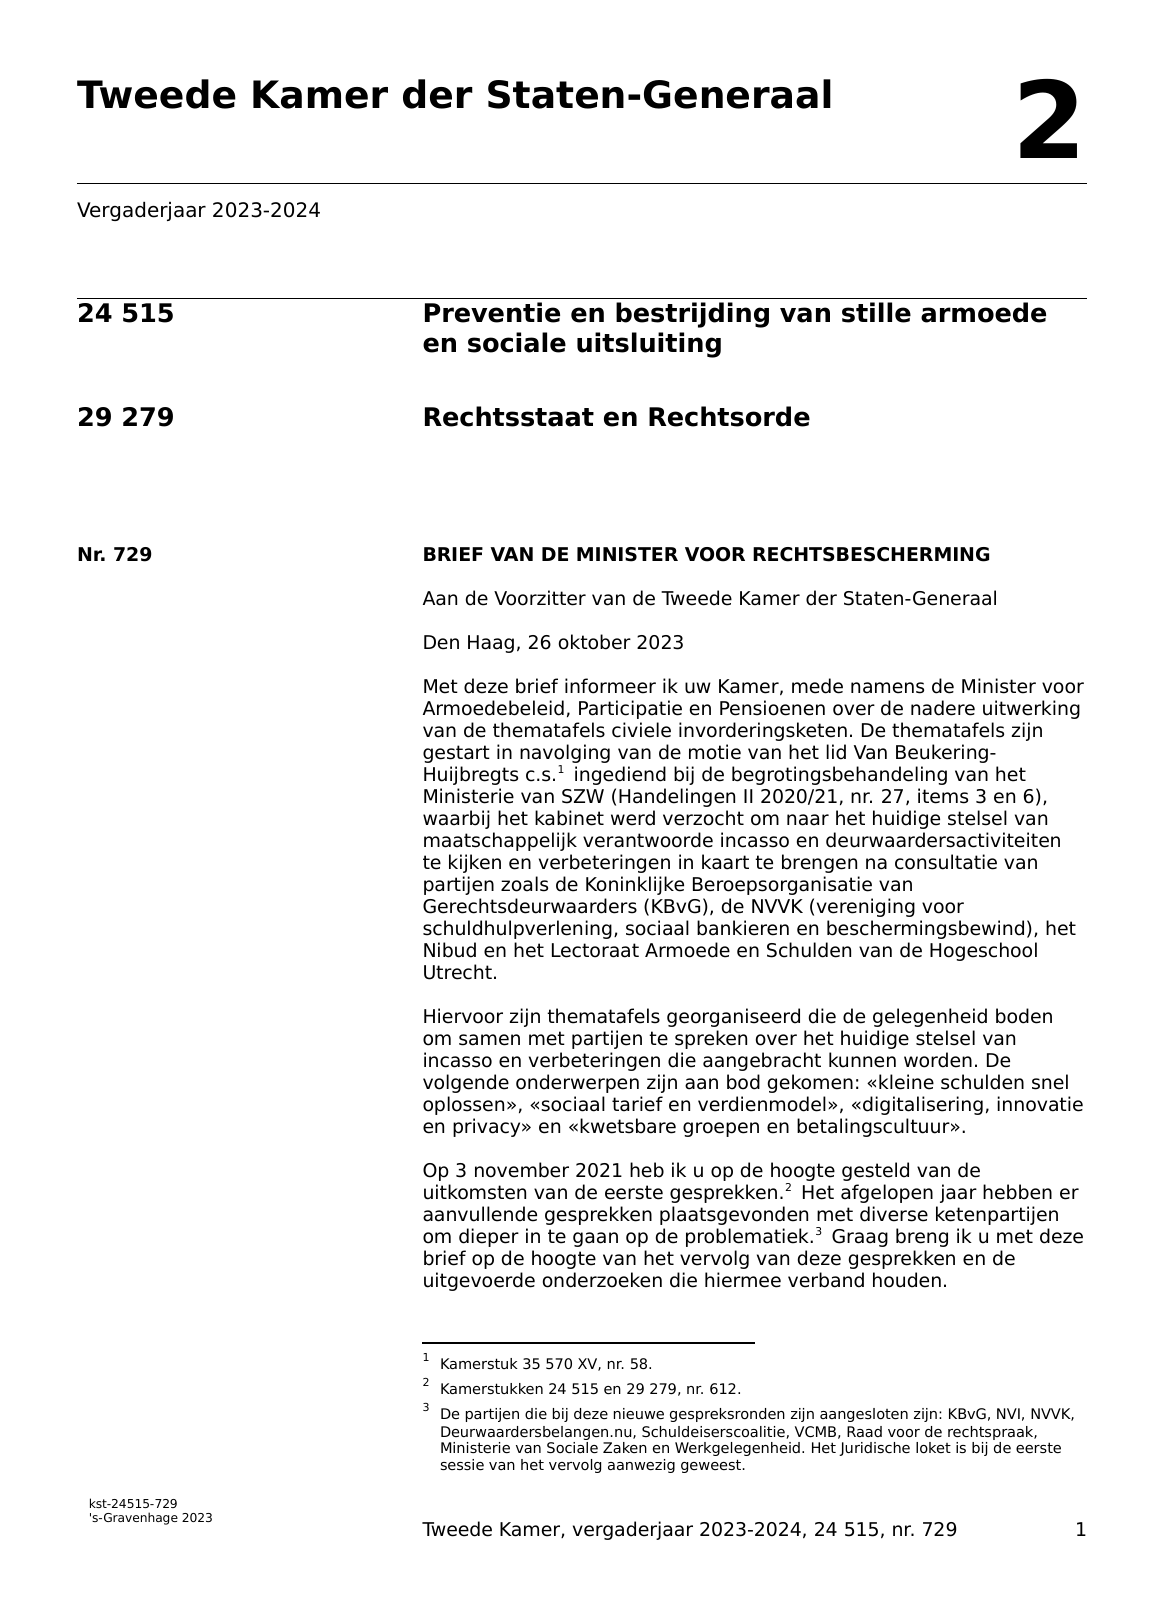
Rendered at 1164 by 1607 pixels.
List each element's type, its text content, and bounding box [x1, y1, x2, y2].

subtitle 24 515 Preventie en bestrijding van stille armoede en sociale uitsluiting [77, 299, 1087, 358]
text Hiervoor zijn thematafels georganiseerd die de gelegenheid boden om samen met partijen te spreken over het huidige stelsel van incasso en verbeteringen die aangebracht kunnen worden. De volgende onderwerpen zijn aan bod gekomen: «kleine schulden snel oplossen», «sociaal tarief en verdienmodel», «digitalisering, innovatie en privacy» en «kwetsbare groepen en betalingscultuur». [422, 1006, 1087, 1138]
table_cell Vergaderjaar 2023-2024 [77, 184, 1087, 298]
subtitle Nr. 729 BRIEF VAN DE MINISTER VOOR RECHTSBESCHERMING [77, 543, 1087, 565]
text kst-24515-729 [88, 1497, 323, 1511]
text Aan de Voorzitter van de Tweede Kamer der Staten-Generaal [422, 588, 1087, 609]
text 's-Gravenhage 2023 [88, 1511, 323, 1525]
text De partijen die bij deze nieuwe gespreksronden zijn aangesloten zijn: KBvG, NVI, NVVK, Deurwaardersbelangen.nu, Schuldeiserscoalitie, VCMB, Raad voor de rechtspraak, Ministerie van Sociale Zaken en Werkgelegenheid. Het Juridische loket is bij de eerste sessie van het vervolg aanwezig geweest. [422, 1402, 1087, 1474]
text Op 3 november 2021 heb ik u op de hoogte gesteld van de uitkomsten van de eerste gesprekken. Het afgelopen jaar hebben er aanvullende gesprekken plaatsgevonden met diverse ketenpartijen om dieper in te gaan op de problematiek. Graag breng ik u met deze brief op de hoogte van het vervolg van deze gesprekken en de uitgevoerde onderzoeken die hiermee verband houden. [422, 1160, 1087, 1292]
text Den Haag, 26 oktober 2023 [422, 632, 1087, 654]
text Kamerstukken 24 515 en 29 279, nr. 612. [422, 1377, 1087, 1399]
subtitle 29 279 Rechtsstaat en Rechtsorde [77, 403, 1087, 432]
table_header 2 [886, 59, 1087, 183]
text Kamerstuk 35 570 XV, nr. 58. [422, 1352, 1087, 1374]
table_header Tweede Kamer der Staten-Generaal [77, 59, 886, 183]
text Met deze brief informeer ik uw Kamer, mede namens de Minister voor Armoedebeleid, Participatie en Pensioenen over de nadere uitwerking van de thematafels civiele invorderingsketen. De thematafels zijn gestart in navolging van de motie van het lid Van Beukering-Huijbregts c.s. ingediend bij de begrotingsbehandeling van het Ministerie van SZW (Handelingen II 2020/21, nr. 27, items 3 en 6), waarbij het kabinet werd verzocht om naar het huidige stelsel van maatschappelijk verantwoorde incasso en deurwaardersactiviteiten te kijken en verbeteringen in kaart te brengen na consultatie van partijen zoals de Koninklijke Beroepsorganisatie van Gerechtsdeurwaarders (KBvG), de NVVK (vereniging voor schuldhulpverlening, sociaal bankieren en beschermingsbewind), het Nibud en het Lectoraat Armoede en Schulden van de Hogeschool Utrecht. [422, 676, 1087, 984]
